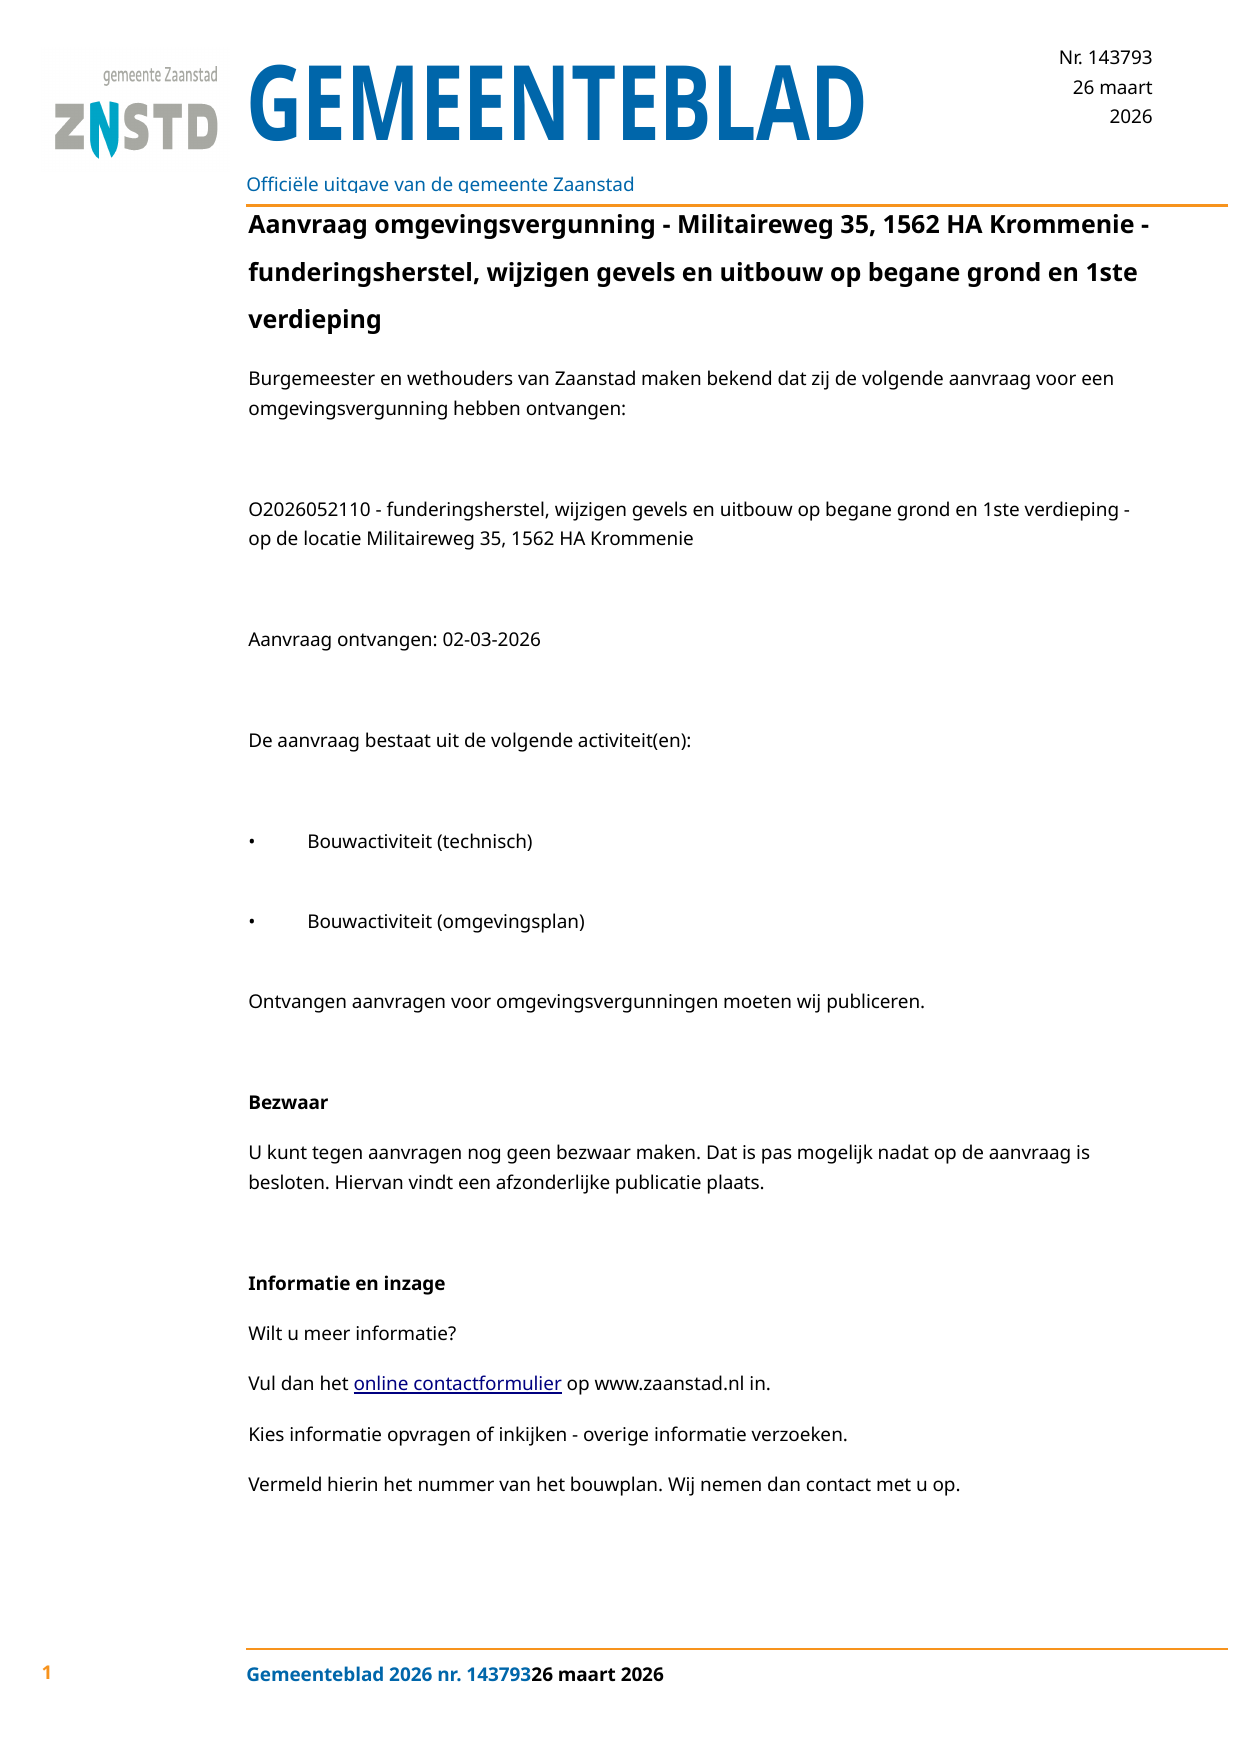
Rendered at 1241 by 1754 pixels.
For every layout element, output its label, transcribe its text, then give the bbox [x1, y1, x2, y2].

text Vermeld hierin het nummer van het bouwplan. Wij nemen dan contact met u op. [248, 1471, 1152, 1497]
text Informatie en inzage [248, 1270, 1152, 1295]
list Bouwactiviteit (omgevingsplan) [248, 908, 1152, 934]
text Bezwaar [248, 1089, 1152, 1114]
text Aanvraag omgevingsvergunning - Militaireweg 35, 1562 HA Krommenie - funderingsherstel, wijzigen gevels en uitbouw op begane grond en 1ste verdieping [248, 207, 1152, 336]
text Kies informatie opvragen of inkijken - overige informatie verzoeken. [248, 1421, 1152, 1447]
text Wilt u meer informatie? [248, 1320, 1152, 1346]
text Ontvangen aanvragen voor omgevingsvergunningen moeten wij publiceren. [248, 988, 1152, 1014]
text Vul dan het online contactformulier op www.zaanstad.nl in. [248, 1371, 1152, 1396]
text O2026052110 - funderingsherstel, wijzigen gevels en uitbouw op begane grond en 1ste verdieping - op de locatie Militaireweg 35, 1562 HA Krommenie [248, 496, 1152, 551]
text De aanvraag bestaat uit de volgende activiteit(en): [248, 727, 1152, 753]
text Burgemeester en wethouders van Zaanstad maken bekend dat zij de volgende aanvraag voor een omgevingsvergunning hebben ontvangen: [248, 366, 1152, 421]
text U kunt tegen aanvragen nog geen bezwaar maken. Dat is pas mogelijk nadat op de aanvraag is besloten. Hiervan vindt een afzonderlijke publicatie plaats. [248, 1139, 1152, 1194]
text Aanvraag ontvangen: 02-03-2026 [248, 626, 1152, 652]
picture [41, 47, 231, 172]
list Bouwactiviteit (technisch) [248, 828, 1152, 854]
